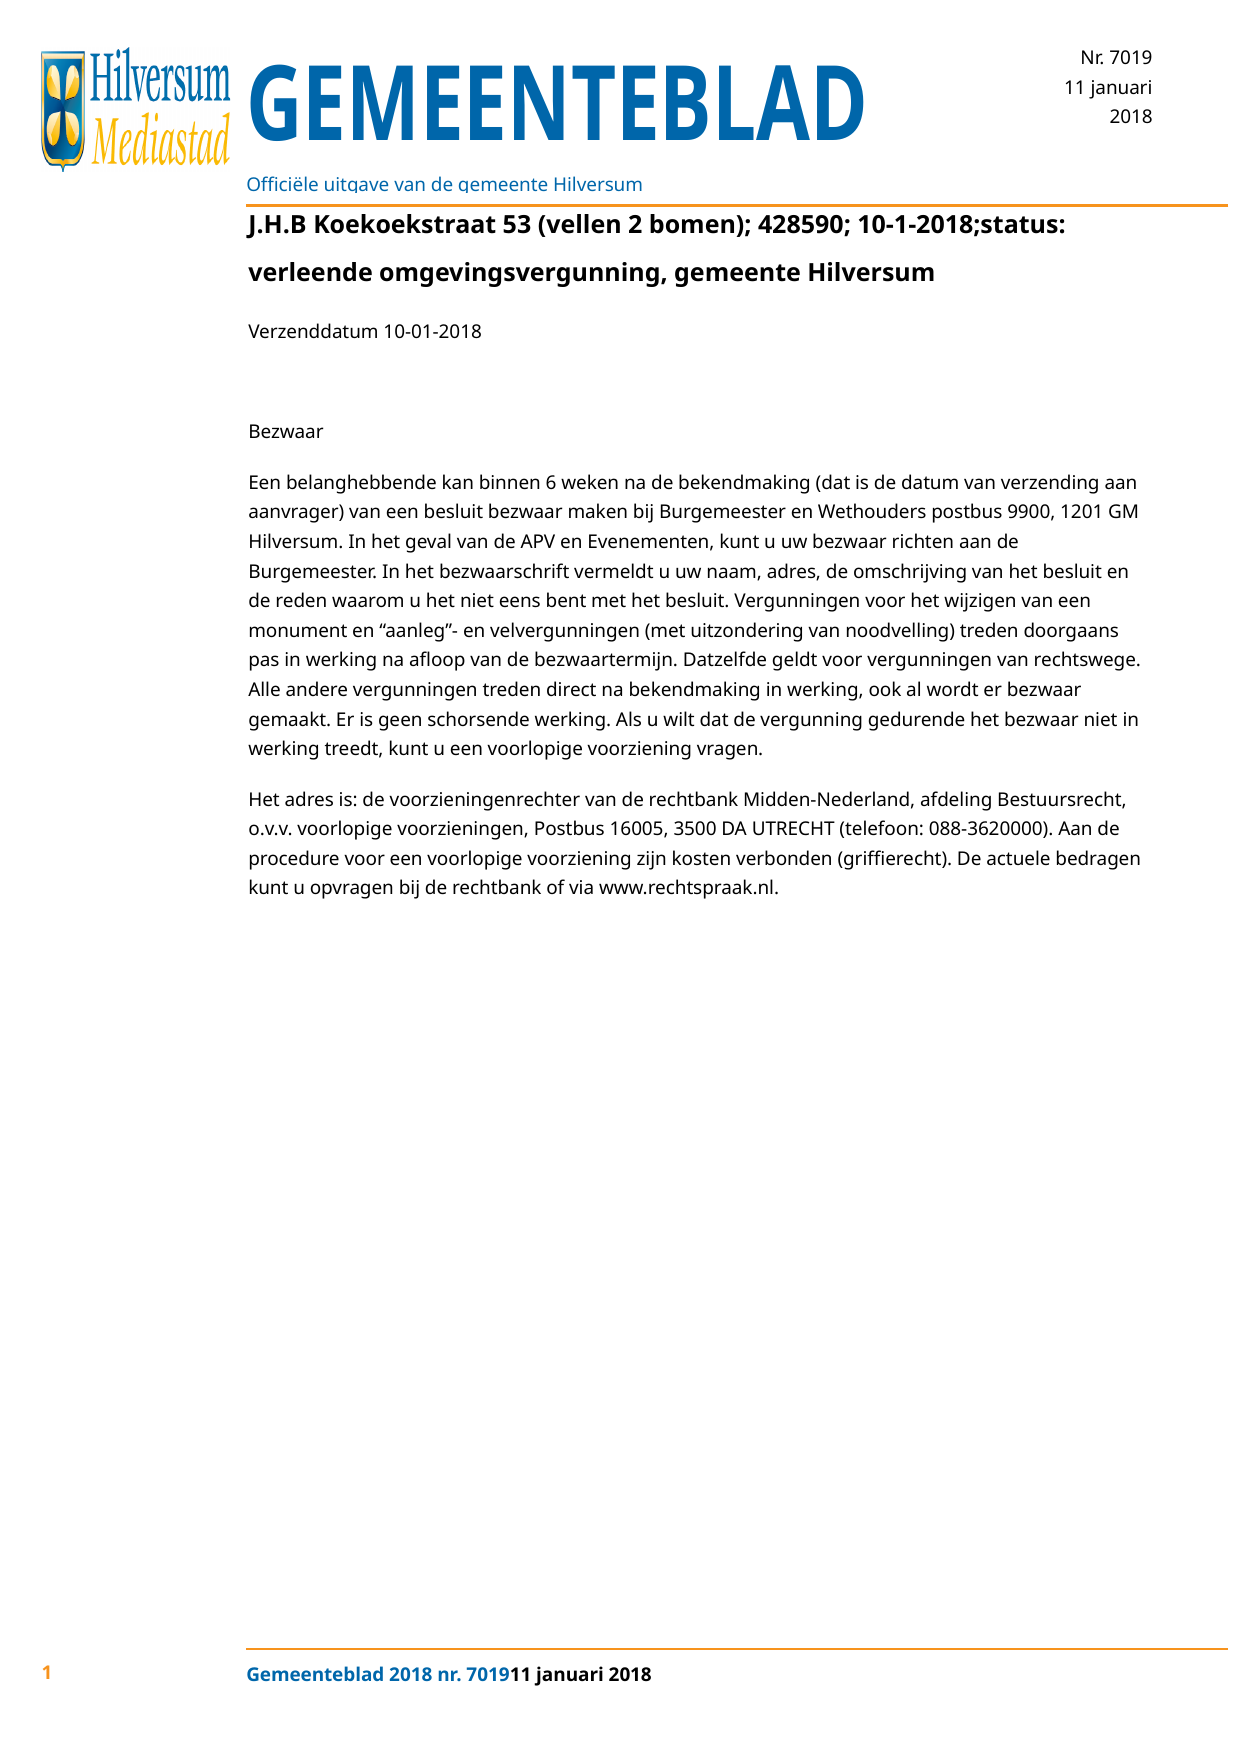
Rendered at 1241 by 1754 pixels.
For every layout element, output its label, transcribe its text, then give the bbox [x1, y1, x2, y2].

text Het adres is: de voorzieningenrechter van de rechtbank Midden-Nederland, afdeling Bestuursrecht, o.v.v. voorlopige voorzieningen, Postbus 16005, 3500 DA UTRECHT (telefoon: 088-3620000). Aan de procedure voor een voorlopige voorziening zijn kosten verbonden (griffierecht). De actuele bedragen kunt u opvragen bij de rechtbank of via www.rechtspraak.nl. [248, 786, 1152, 900]
text Verzenddatum 10-01-2018 [248, 318, 1152, 344]
text Bezwaar [248, 419, 1152, 444]
text Een belanghebbende kan binnen 6 weken na de bekendmaking (dat is de datum van verzending aan aanvrager) van een besluit bezwaar maken bij Burgemeester en Wethouders postbus 9900, 1201 GM Hilversum. In het geval van de APV en Evenementen, kunt u uw bezwaar richten aan de Burgemeester. In het bezwaarschrift vermeldt u uw naam, adres, de omschrijving van het besluit en de reden waarom u het niet eens bent met het besluit. Vergunningen voor het wijzigen van een monument en “aanleg”- en velvergunningen (met uitzondering van noodvelling) treden doorgaans pas in werking na afloop van de bezwaartermijn. Datzelfde geldt voor vergunningen van rechtswege. Alle andere vergunningen treden direct na bekendmaking in werking, ook al wordt er bezwaar gemaakt. Er is geen schorsende werking. Als u wilt dat de vergunning gedurende het bezwaar niet in werking treedt, kunt u een voorlopige voorziening vragen. [248, 469, 1152, 761]
picture [41, 47, 231, 172]
text J.H.B Koekoekstraat 53 (vellen 2 bomen); 428590; 10-1-2018;status: verleende omgevingsvergunning, gemeente Hilversum [248, 207, 1152, 288]
